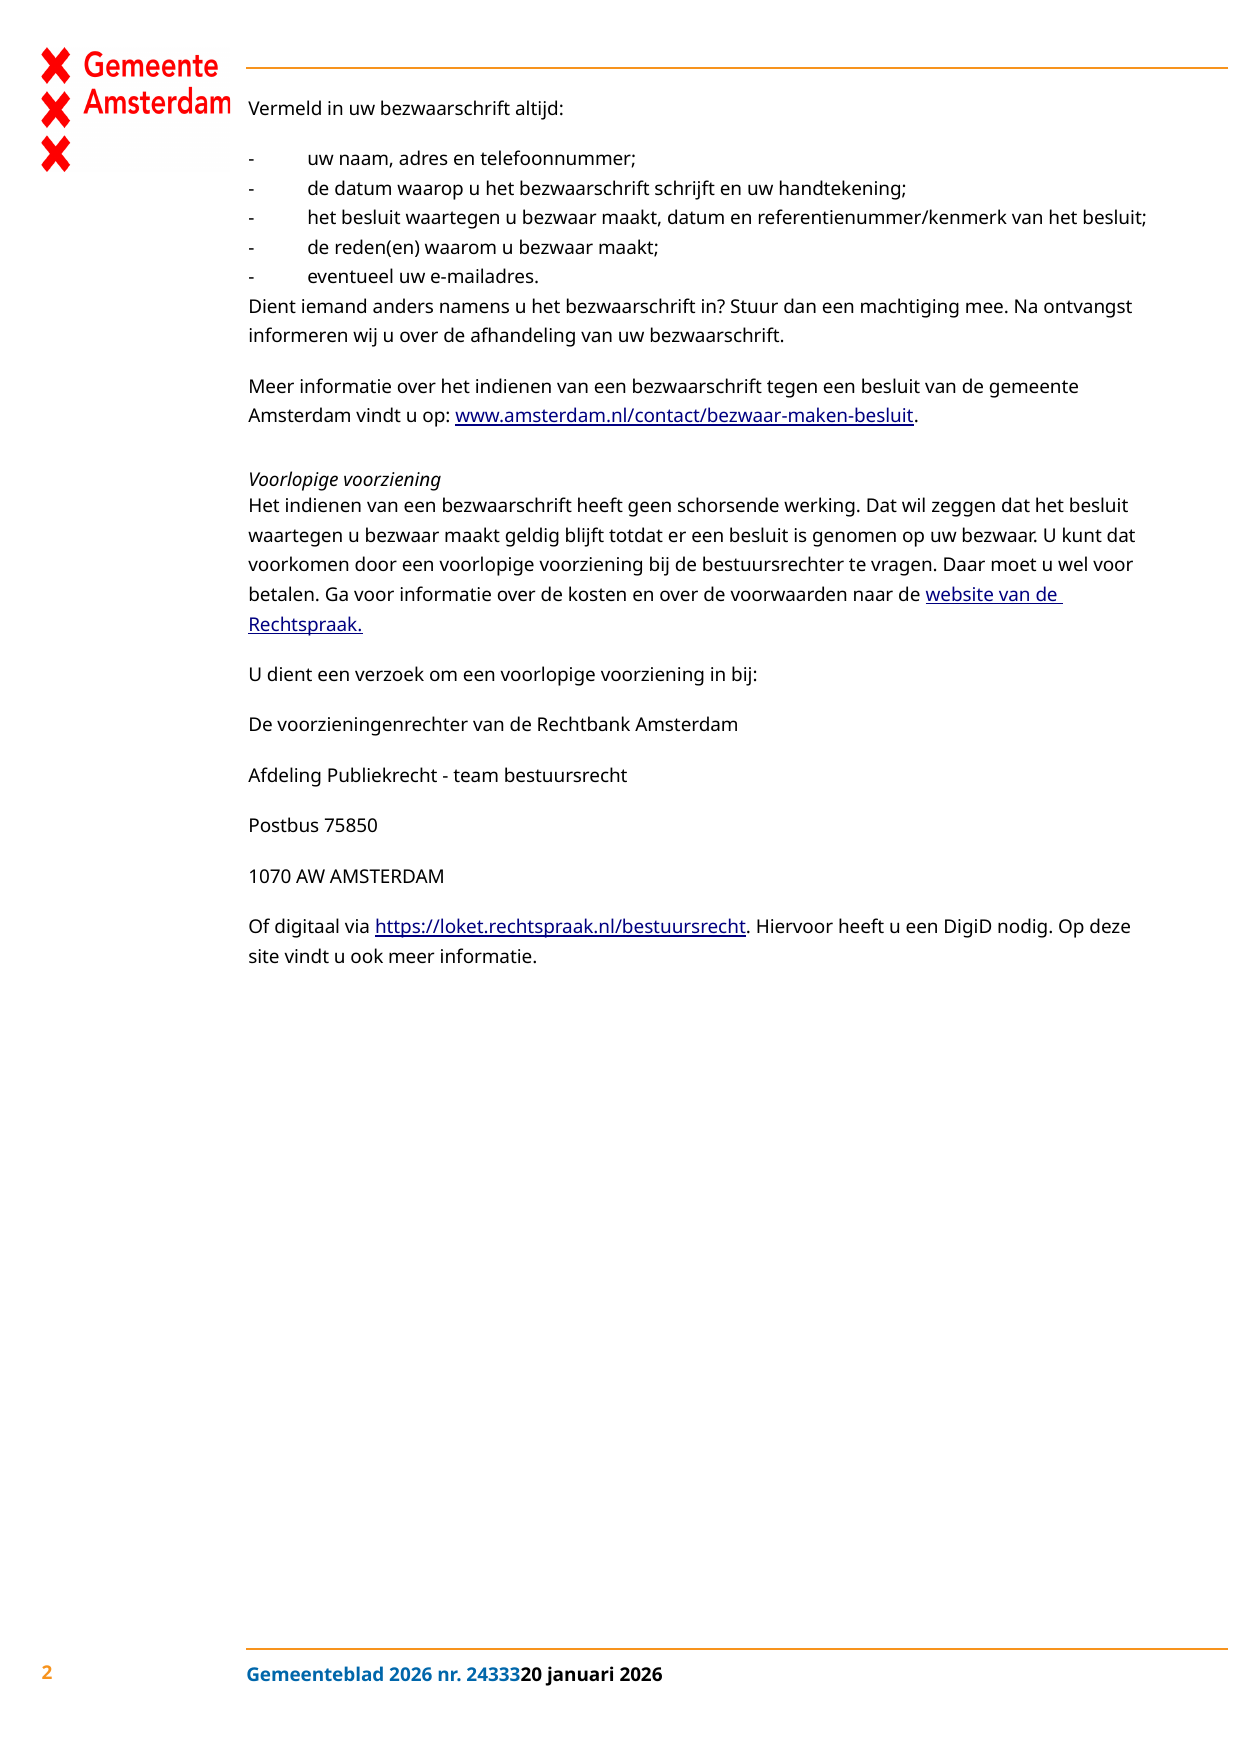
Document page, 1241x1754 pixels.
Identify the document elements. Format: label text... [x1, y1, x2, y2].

text De voorzieningenrechter van de Rechtbank Amsterdam [248, 712, 1152, 737]
text Voorlopige voorziening [248, 467, 1152, 492]
text 1070 AW AMSTERDAM [248, 863, 1152, 888]
text Het indienen van een bezwaarschrift heeft geen schorsende werking. Dat wil zeggen dat het besluit waartegen u bezwaar maakt geldig blijft totdat er een besluit is genomen op uw bezwaar. U kunt dat voorkomen door een voorlopige voorziening bij de bestuursrechter te vragen. Daar moet u wel voor betalen. Ga voor informatie over de kosten en over de voorwaarden naar de website van de Rechtspraak. [248, 492, 1152, 636]
text Of digitaal via https://loket.rechtspraak.nl/bestuursrecht. Hiervoor heeft u een DigiD nodig. Op deze site vindt u ook meer informatie. [248, 913, 1152, 968]
list de reden(en) waarom u bezwaar maakt; [248, 234, 1152, 260]
text Vermeld in uw bezwaarschrift altijd: [248, 95, 1152, 121]
list uw naam, adres en telefoonnummer; [248, 145, 1152, 171]
list de datum waarop u het bezwaarschrift schrijft en uw handtekening; [248, 175, 1152, 201]
list het besluit waartegen u bezwaar maakt, datum en referentienummer/kenmerk van het besluit; [248, 204, 1152, 230]
picture [41, 47, 231, 172]
text Afdeling Publiekrecht - team bestuursrecht [248, 762, 1152, 788]
text Postbus 75850 [248, 812, 1152, 838]
list eventueel uw e-mailadres. [248, 263, 1152, 289]
text Dient iemand anders namens u het bezwaarschrift in? Stuur dan een machtiging mee. Na ontvangst informeren wij u over de afhandeling van uw bezwaarschrift. [248, 293, 1152, 348]
text U dient een verzoek om een voorlopige voorziening in bij: [248, 661, 1152, 687]
text Meer informatie over het indienen van een bezwaarschrift tegen een besluit van de gemeente Amsterdam vindt u op: www.amsterdam.nl/contact/bezwaar-maken-besluit. [248, 373, 1152, 428]
